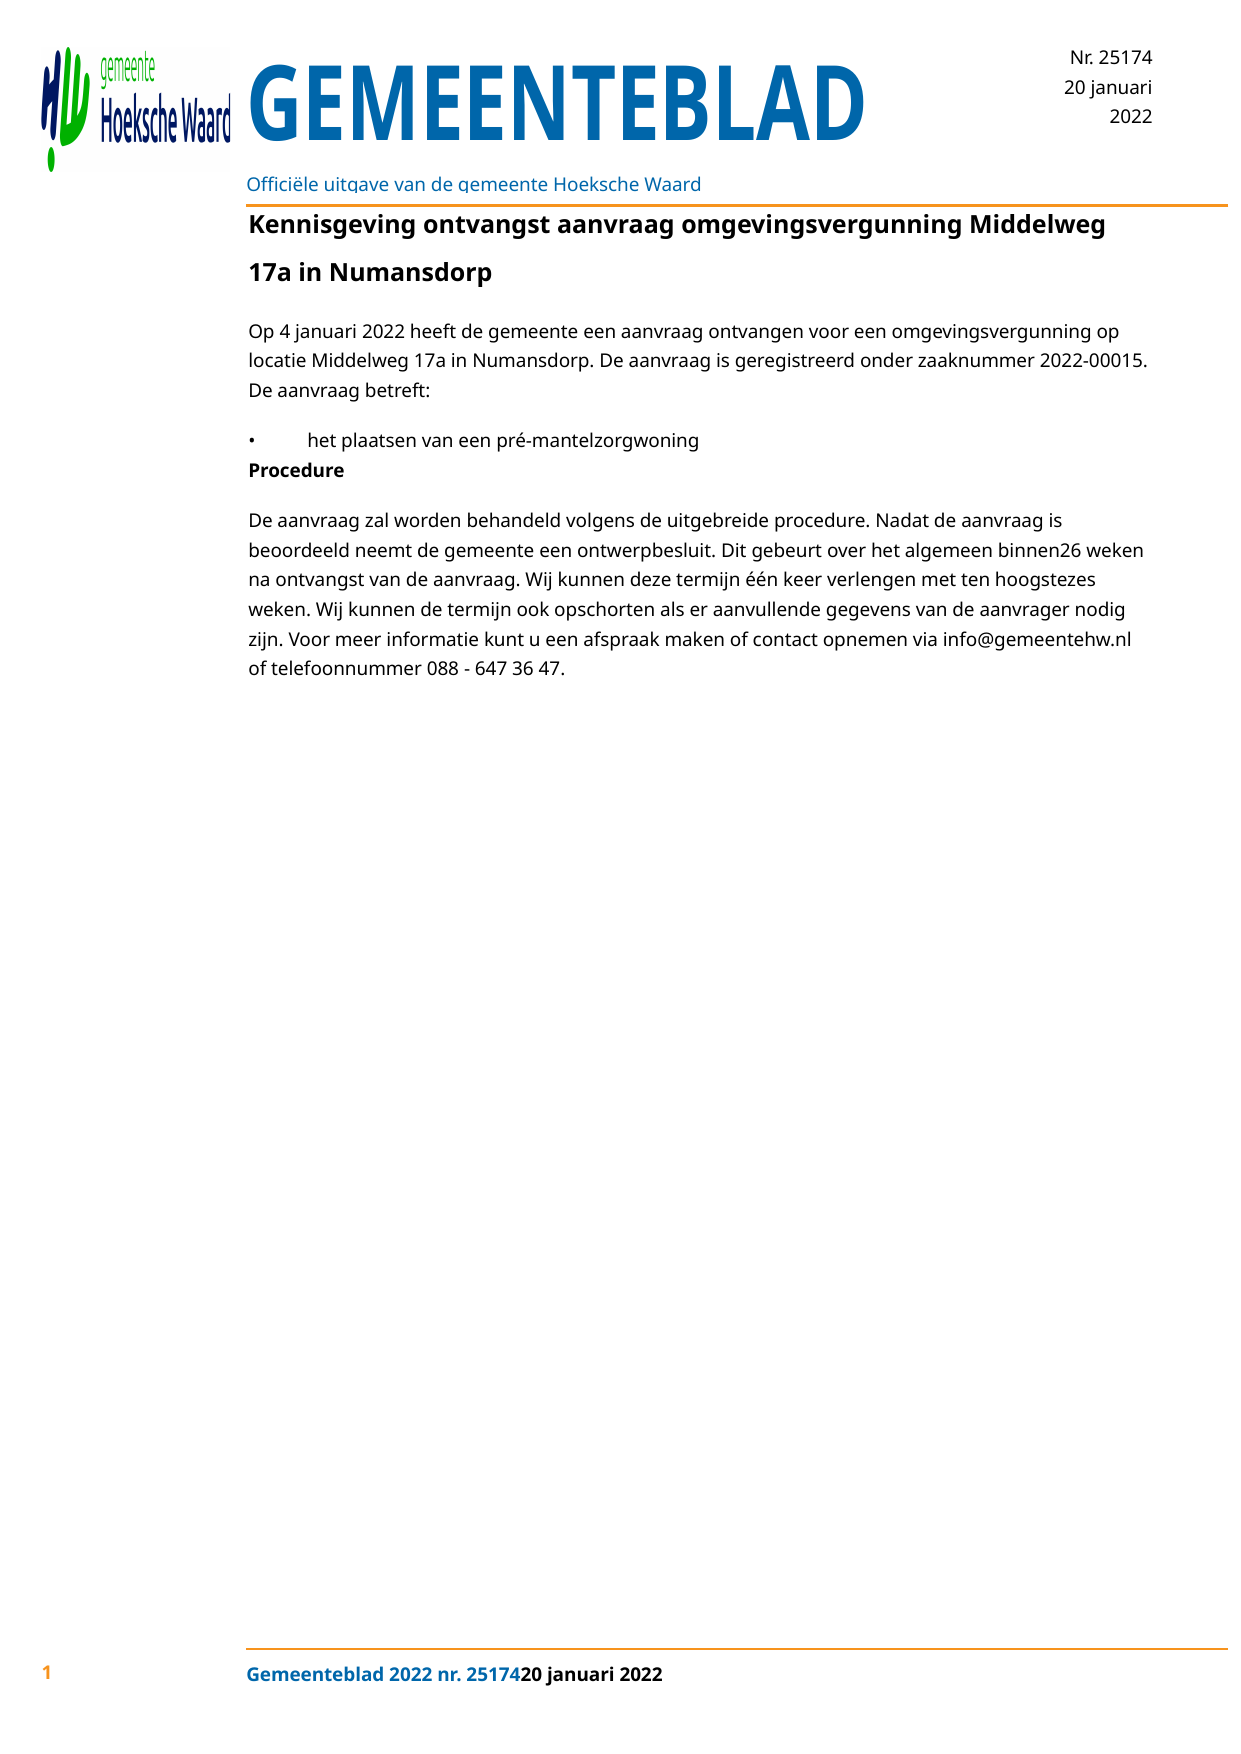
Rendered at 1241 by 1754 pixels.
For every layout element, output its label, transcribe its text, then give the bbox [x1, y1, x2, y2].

text Op 4 januari 2022 heeft de gemeente een aanvraag ontvangen voor een omgevingsvergunning op locatie Middelweg 17a in Numansdorp. De aanvraag is geregistreerd onder zaaknummer 2022-00015. De aanvraag betreft: [248, 318, 1152, 403]
text Procedure [248, 457, 1152, 483]
picture [41, 47, 231, 172]
text Kennisgeving ontvangst aanvraag omgevingsvergunning Middelweg 17a in Numansdorp [248, 207, 1152, 288]
text De aanvraag zal worden behandeld volgens de uitgebreide procedure. Nadat de aanvraag is beoordeeld neemt de gemeente een ontwerpbesluit. Dit gebeurt over het algemeen binnen26 weken na ontvangst van de aanvraag. Wij kunnen deze termijn één keer verlengen met ten hoogstezes weken. Wij kunnen de termijn ook opschorten als er aanvullende gegevens van de aanvrager nodig zijn. Voor meer informatie kunt u een afspraak maken of contact opnemen via info@gemeentehw.nl of telefoonnummer 088 - 647 36 47. [248, 507, 1152, 681]
list het plaatsen van een pré-mantelzorgwoning [248, 427, 1152, 453]
